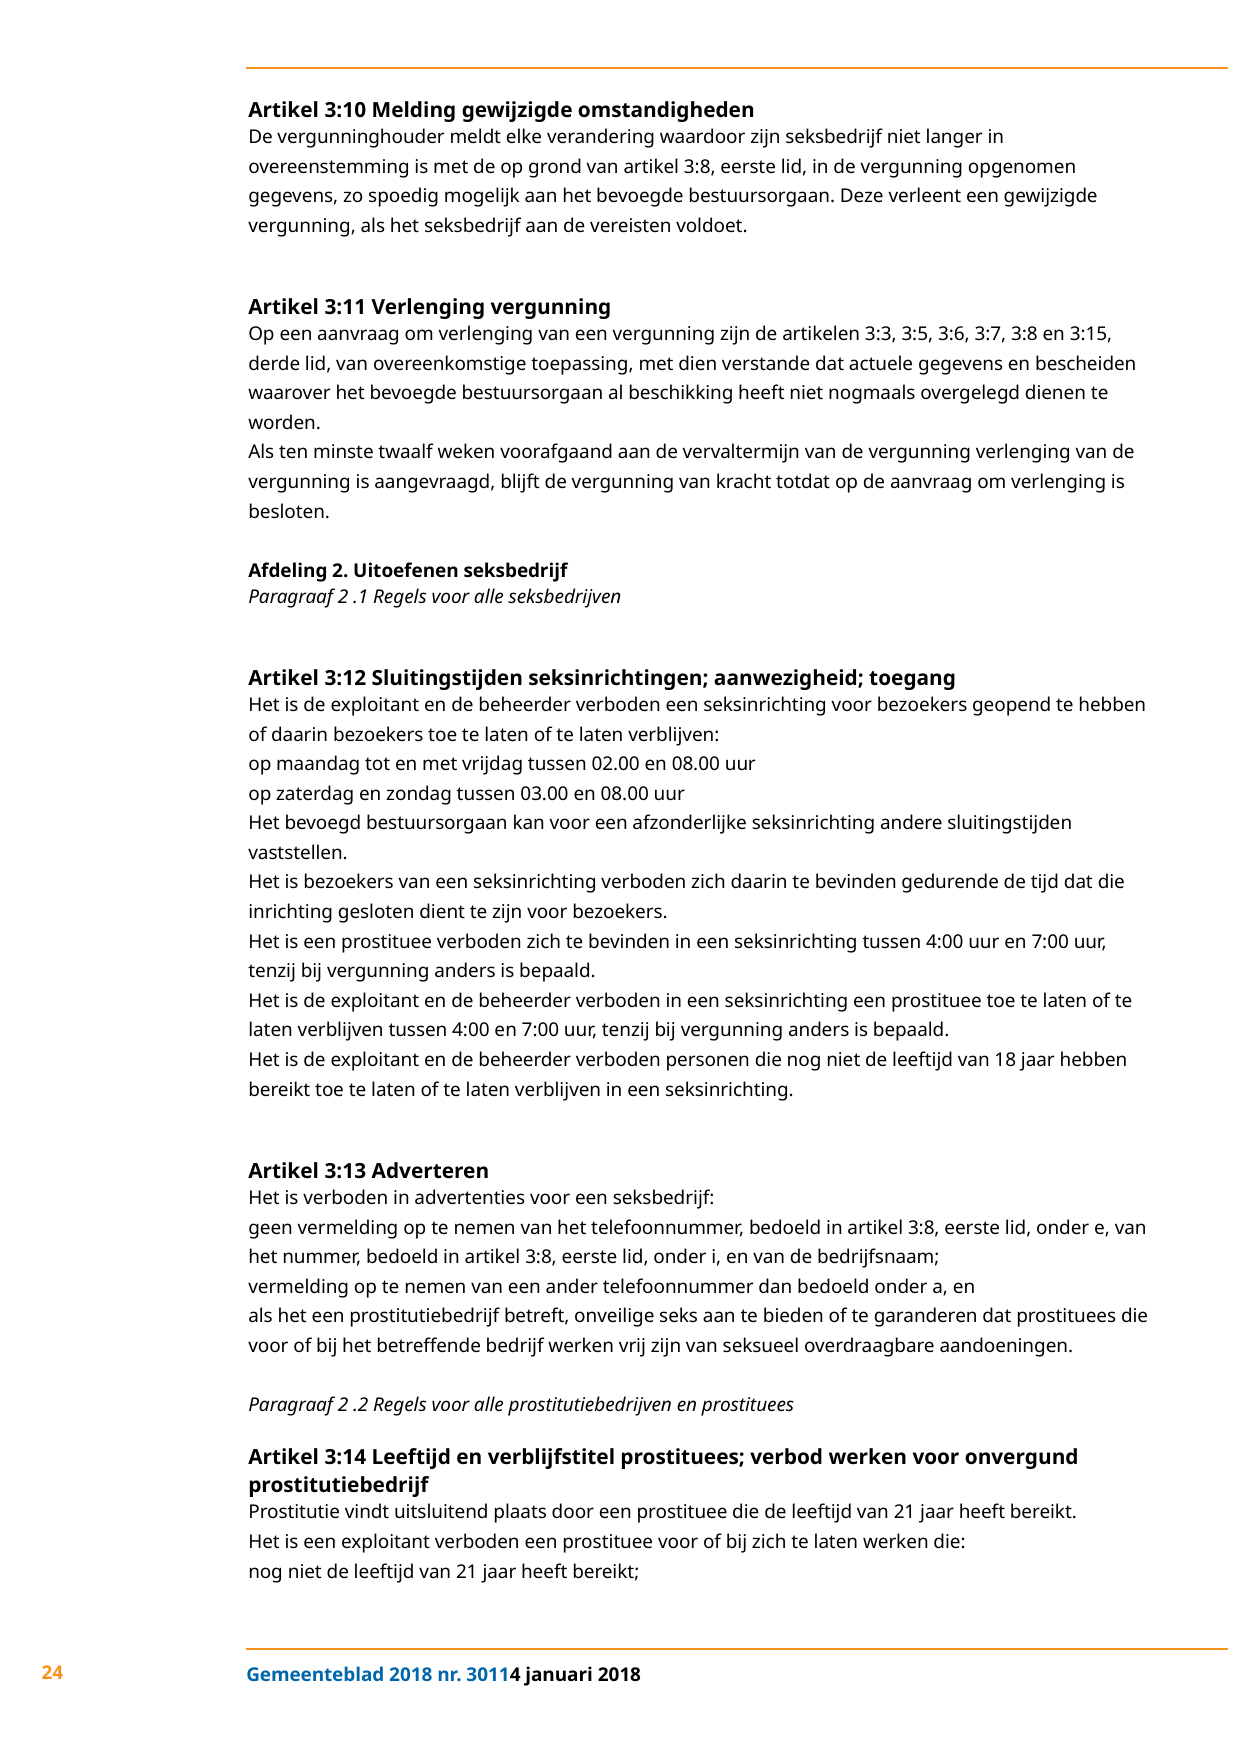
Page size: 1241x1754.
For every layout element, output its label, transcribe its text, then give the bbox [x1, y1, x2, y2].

text Op een aanvraag om verlenging van een vergunning zijn de artikelen 3:3, 3:5, 3:6, 3:7, 3:8 en 3:15, derde lid, van overeenkomstige toepassing, met dien verstande dat actuele gegevens en bescheiden waarover het bevoegde bestuursorgaan al beschikking heeft niet nogmaals overgelegd dienen te worden. [248, 320, 1152, 435]
text Het is de exploitant en de beheerder verboden in een seksinrichting een prostituee toe te laten of te laten verblijven tussen 4:00 en 7:00 uur, tenzij bij vergunning anders is bepaald. [248, 987, 1152, 1042]
text Het bevoegd bestuursorgaan kan voor een afzonderlijke seksinrichting andere sluitingstijden vaststellen. [248, 809, 1152, 865]
text op maandag tot en met vrijdag tussen 02.00 en 08.00 uur [248, 750, 1152, 776]
text Het is een exploitant verboden een prostituee voor of bij zich te laten werken die: [248, 1528, 1152, 1554]
text geen vermelding op te nemen van het telefoonnummer, bedoeld in artikel 3:8, eerste lid, onder e, van het nummer, bedoeld in artikel 3:8, eerste lid, onder i, en van de bedrijfsnaam; [248, 1214, 1152, 1269]
text als het een prostitutiebedrijf betreft, onveilige seks aan te bieden of te garanderen dat prostituees die voor of bij het betreffende bedrijf werken vrij zijn van seksueel overdraagbare aandoeningen. [248, 1303, 1152, 1358]
text Artikel 3:10 Melding gewijzigde omstandigheden [248, 95, 1152, 123]
text Prostitutie vindt uitsluitend plaats door een prostituee die de leeftijd van 21 jaar heeft bereikt. [248, 1499, 1152, 1524]
text nog niet de leeftijd van 21 jaar heeft bereikt; [248, 1558, 1152, 1583]
text Afdeling 2. Uitoefenen seksbedrijf [248, 557, 1152, 583]
text Het is verboden in advertenties voor een seksbedrijf: [248, 1184, 1152, 1210]
text op zaterdag en zondag tussen 03.00 en 08.00 uur [248, 780, 1152, 806]
text Paragraaf 2 .2 Regels voor alle prostitutiebedrijven en prostituees [248, 1391, 1152, 1417]
text Het is de exploitant en de beheerder verboden personen die nog niet de leeftijd van 18 jaar hebben bereikt toe te laten of te laten verblijven in een seksinrichting. [248, 1046, 1152, 1102]
text Het is bezoekers van een seksinrichting verboden zich daarin te bevinden gedurende de tijd dat die inrichting gesloten dient te zijn voor bezoekers. [248, 869, 1152, 924]
text Artikel 3:11 Verlenging vergunning [248, 292, 1152, 320]
text Het is een prostituee verboden zich te bevinden in een seksinrichting tussen 4:00 uur en 7:00 uur, tenzij bij vergunning anders is bepaald. [248, 928, 1152, 983]
text Artikel 3:14 Leeftijd en verblijfstitel prostituees; verbod werken voor onvergund prostitutiebedrijf [248, 1442, 1152, 1499]
text Artikel 3:12 Sluitingstijden seksinrichtingen; aanwezigheid; toegang [248, 663, 1152, 691]
text vermelding op te nemen van een ander telefoonnummer dan bedoeld onder a, en [248, 1273, 1152, 1299]
text Als ten minste twaalf weken voorafgaand aan de vervaltermijn van de vergunning verlenging van de vergunning is aangevraagd, blijft de vergunning van kracht totdat op de aanvraag om verlenging is besloten. [248, 439, 1152, 524]
text Het is de exploitant en de beheerder verboden een seksinrichting voor bezoekers geopend te hebben of daarin bezoekers toe te laten of te laten verblijven: [248, 691, 1152, 747]
text Paragraaf 2 .1 Regels voor alle seksbedrijven [248, 583, 1152, 608]
text De vergunninghouder meldt elke verandering waardoor zijn seksbedrijf niet langer in overeenstemming is met de op grond van artikel 3:8, eerste lid, in de vergunning opgenomen gegevens, zo spoedig mogelijk aan het bevoegde bestuursorgaan. Deze verleent een gewijzigde vergunning, als het seksbedrijf aan de vereisten voldoet. [248, 123, 1152, 238]
text Artikel 3:13 Adverteren [248, 1156, 1152, 1184]
picture [41, 47, 231, 172]
